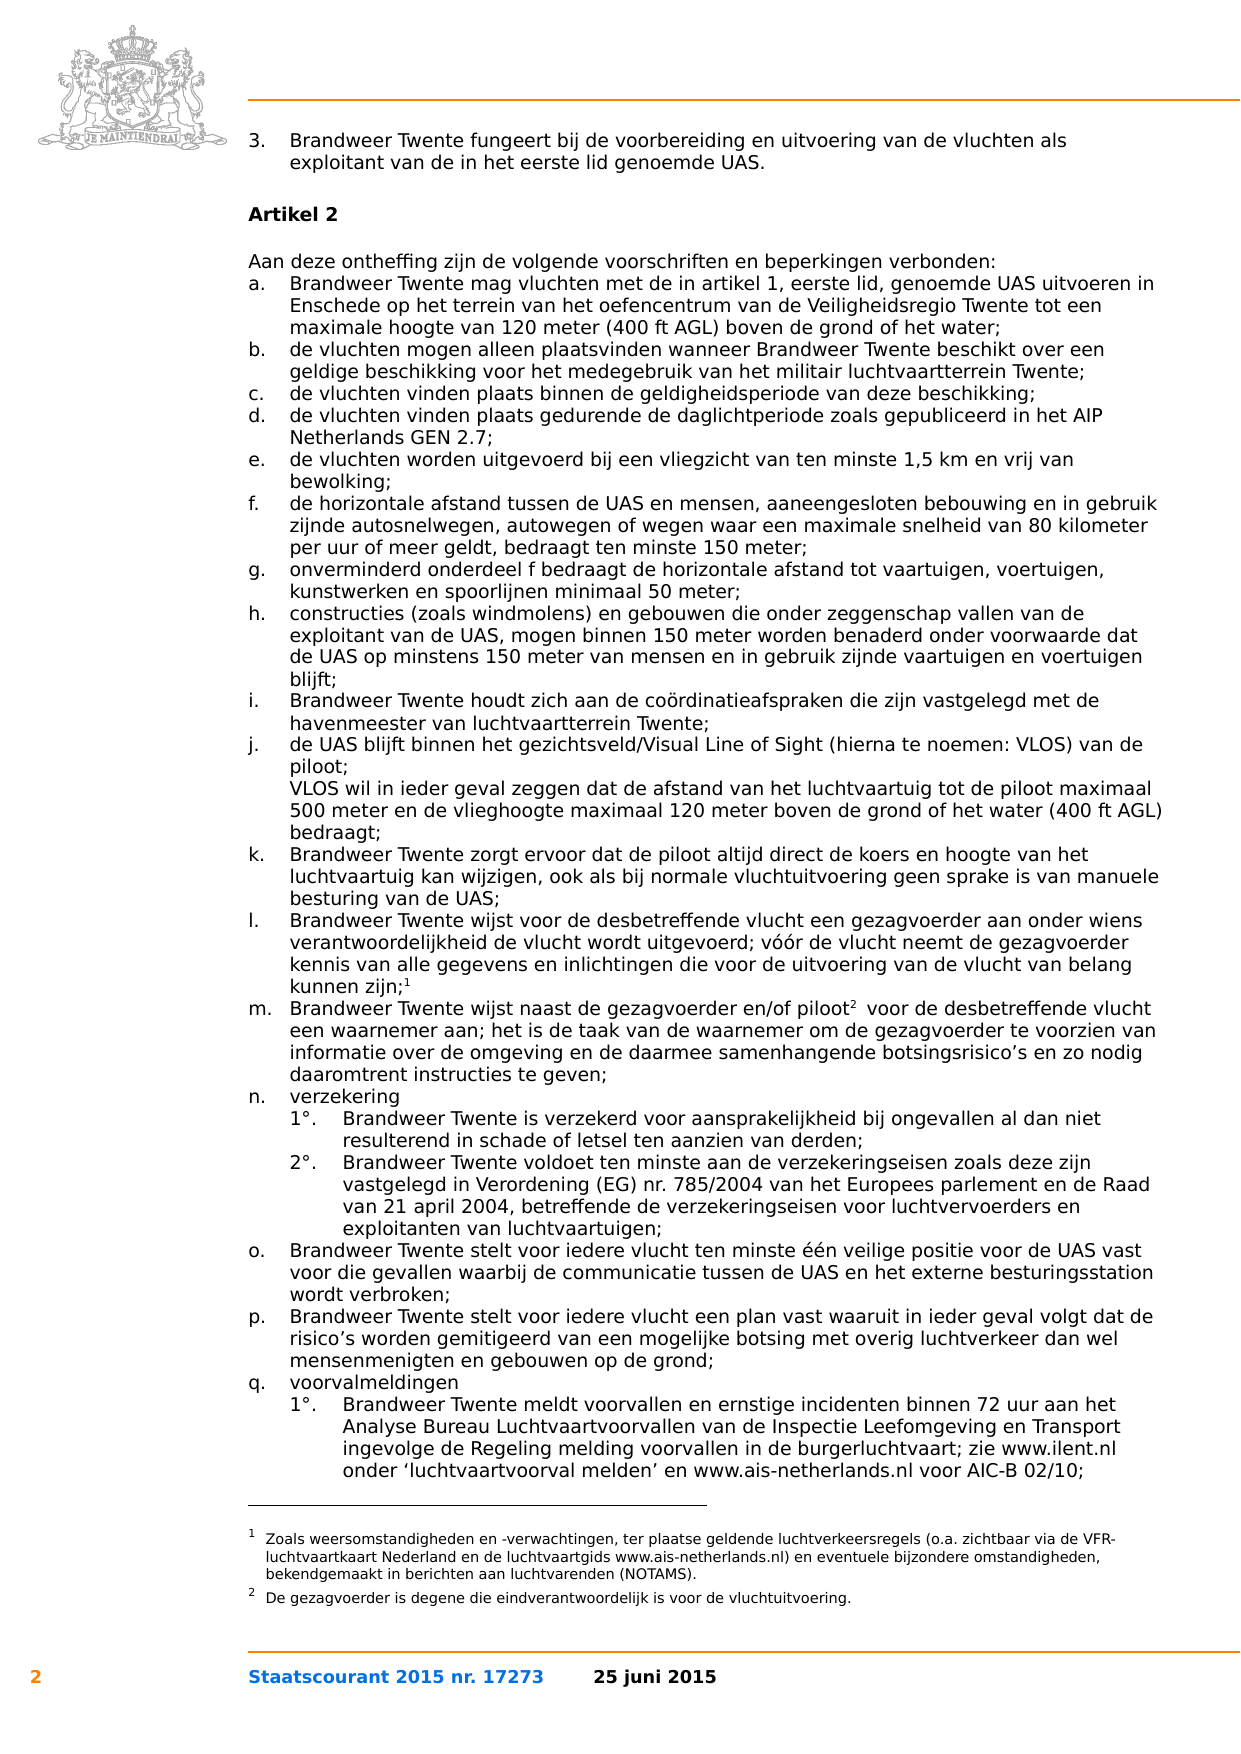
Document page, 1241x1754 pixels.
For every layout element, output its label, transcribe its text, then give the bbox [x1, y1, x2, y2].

text m. Brandweer Twente wijst naast de gezagvoerder en/of piloot voor de desbetreffende vlucht een waarnemer aan; het is de taak van de waarnemer om de gezagvoerder te voorzien van informatie over de omgeving en de daarmee samenhangende botsingsrisico’s en zo nodig daaromtrent instructies te geven; [248, 998, 1163, 1086]
text l. Brandweer Twente wijst voor de desbetreffende vlucht een gezagvoerder aan onder wiens verantwoordelijkheid de vlucht wordt uitgevoerd; vóór de vlucht neemt de gezagvoerder kennis van alle gegevens en inlichtingen die voor de uitvoering van de vlucht van belang kunnen zijn; [248, 910, 1163, 998]
text 1°. Brandweer Twente meldt voorvallen en ernstige incidenten binnen 72 uur aan het Analyse Bureau Luchtvaartvoorvallen van de Inspectie Leefomgeving en Transport ingevolge de Regeling melding voorvallen in de burgerluchtvaart; zie www.ilent.nl onder ‘luchtvaartvoorval melden’ en www.ais-netherlands.nl voor AIC-B 02/10; [289, 1394, 1163, 1482]
text 3. Brandweer Twente fungeert bij de voorbereiding en uitvoering van de vluchten als exploitant van de in het eerste lid genoemde UAS. [248, 130, 1163, 174]
text Aan deze ontheffing zijn de volgende voorschriften en beperkingen verbonden: [248, 251, 1163, 273]
text e. de vluchten worden uitgevoerd bij een vliegzicht van ten minste 1,5 km en vrij van bewolking; [248, 449, 1163, 493]
text 2°. Brandweer Twente voldoet ten minste aan de verzekeringseisen zoals deze zijn vastgelegd in Verordening (EG) nr. 785/2004 van het Europees parlement en de Raad van 21 april 2004, betreffende de verzekeringseisen voor luchtvervoerders en exploitanten van luchtvaartuigen; [289, 1152, 1163, 1240]
text o. Brandweer Twente stelt voor iedere vlucht ten minste één veilige positie voor de UAS vast voor die gevallen waarbij de communicatie tussen de UAS en het externe besturingsstation wordt verbroken; [248, 1240, 1163, 1306]
text b. de vluchten mogen alleen plaatsvinden wanneer Brandweer Twente beschikt over een geldige beschikking voor het medegebruik van het militair luchtvaartterrein Twente; [248, 339, 1163, 383]
text q. voorvalmeldingen [248, 1372, 1163, 1394]
subtitle Artikel 2 [248, 204, 1163, 226]
text Zoals weersomstandigheden en -verwachtingen, ter plaatse geldende luchtverkeersregels (o.a. zichtbaar via de VFR-luchtvaartkaart Nederland en de luchtvaartgids www.ais-netherlands.nl) en eventuele bijzondere omstandigheden, bekendgemaakt in berichten aan luchtvarenden (NOTAMS). [248, 1527, 1163, 1583]
text c. de vluchten vinden plaats binnen de geldigheidsperiode van deze beschikking; [248, 383, 1163, 405]
text d. de vluchten vinden plaats gedurende de daglichtperiode zoals gepubliceerd in het AIP Netherlands GEN 2.7; [248, 405, 1163, 449]
text f. de horizontale afstand tussen de UAS en mensen, aaneengesloten bebouwing en in gebruik zijnde autosnelwegen, autowegen of wegen waar een maximale snelheid van 80 kilometer per uur of meer geldt, bedraagt ten minste 150 meter; [248, 493, 1163, 558]
text k. Brandweer Twente zorgt ervoor dat de piloot altijd direct de koers en hoogte van het luchtvaartuig kan wijzigen, ook als bij normale vluchtuitvoering geen sprake is van manuele besturing van de UAS; [248, 844, 1163, 910]
text i. Brandweer Twente houdt zich aan de coördinatieafspraken die zijn vastgelegd met de havenmeester van luchtvaartterrein Twente; [248, 690, 1163, 734]
text h. constructies (zoals windmolens) en gebouwen die onder zeggenschap vallen van de exploitant van de UAS, mogen binnen 150 meter worden benaderd onder voorwaarde dat de UAS op minstens 150 meter van mensen en in gebruik zijnde vaartuigen en voertuigen blijft; [248, 602, 1163, 690]
text p. Brandweer Twente stelt voor iedere vlucht een plan vast waaruit in ieder geval volgt dat de risico’s worden gemitigeerd van een mogelijke botsing met overig luchtverkeer dan wel mensenmenigten en gebouwen op de grond; [248, 1306, 1163, 1372]
text VLOS wil in ieder geval zeggen dat de afstand van het luchtvaartuig tot de piloot maximaal 500 meter en de vlieghoogte maximaal 120 meter boven de grond of het water (400 ft AGL) bedraagt; [289, 778, 1163, 844]
text De gezagvoerder is degene die eindverantwoordelijk is voor de vluchtuitvoering. [248, 1586, 1163, 1608]
text a. Brandweer Twente mag vluchten met de in artikel 1, eerste lid, genoemde UAS uitvoeren in Enschede op het terrein van het oefencentrum van de Veiligheidsregio Twente tot een maximale hoogte van 120 meter (400 ft AGL) boven de grond of het water; [248, 273, 1163, 339]
text 1°. Brandweer Twente is verzekerd voor aansprakelijkheid bij ongevallen al dan niet resulterend in schade of letsel ten aanzien van derden; [289, 1108, 1163, 1152]
text j. de UAS blijft binnen het gezichtsveld/Visual Line of Sight (hierna te noemen: VLOS) van de piloot; [248, 734, 1163, 778]
picture [38, 25, 227, 150]
text g. onverminderd onderdeel f bedraagt de horizontale afstand tot vaartuigen, voertuigen, kunstwerken en spoorlijnen minimaal 50 meter; [248, 558, 1163, 602]
text n. verzekering [248, 1086, 1163, 1108]
